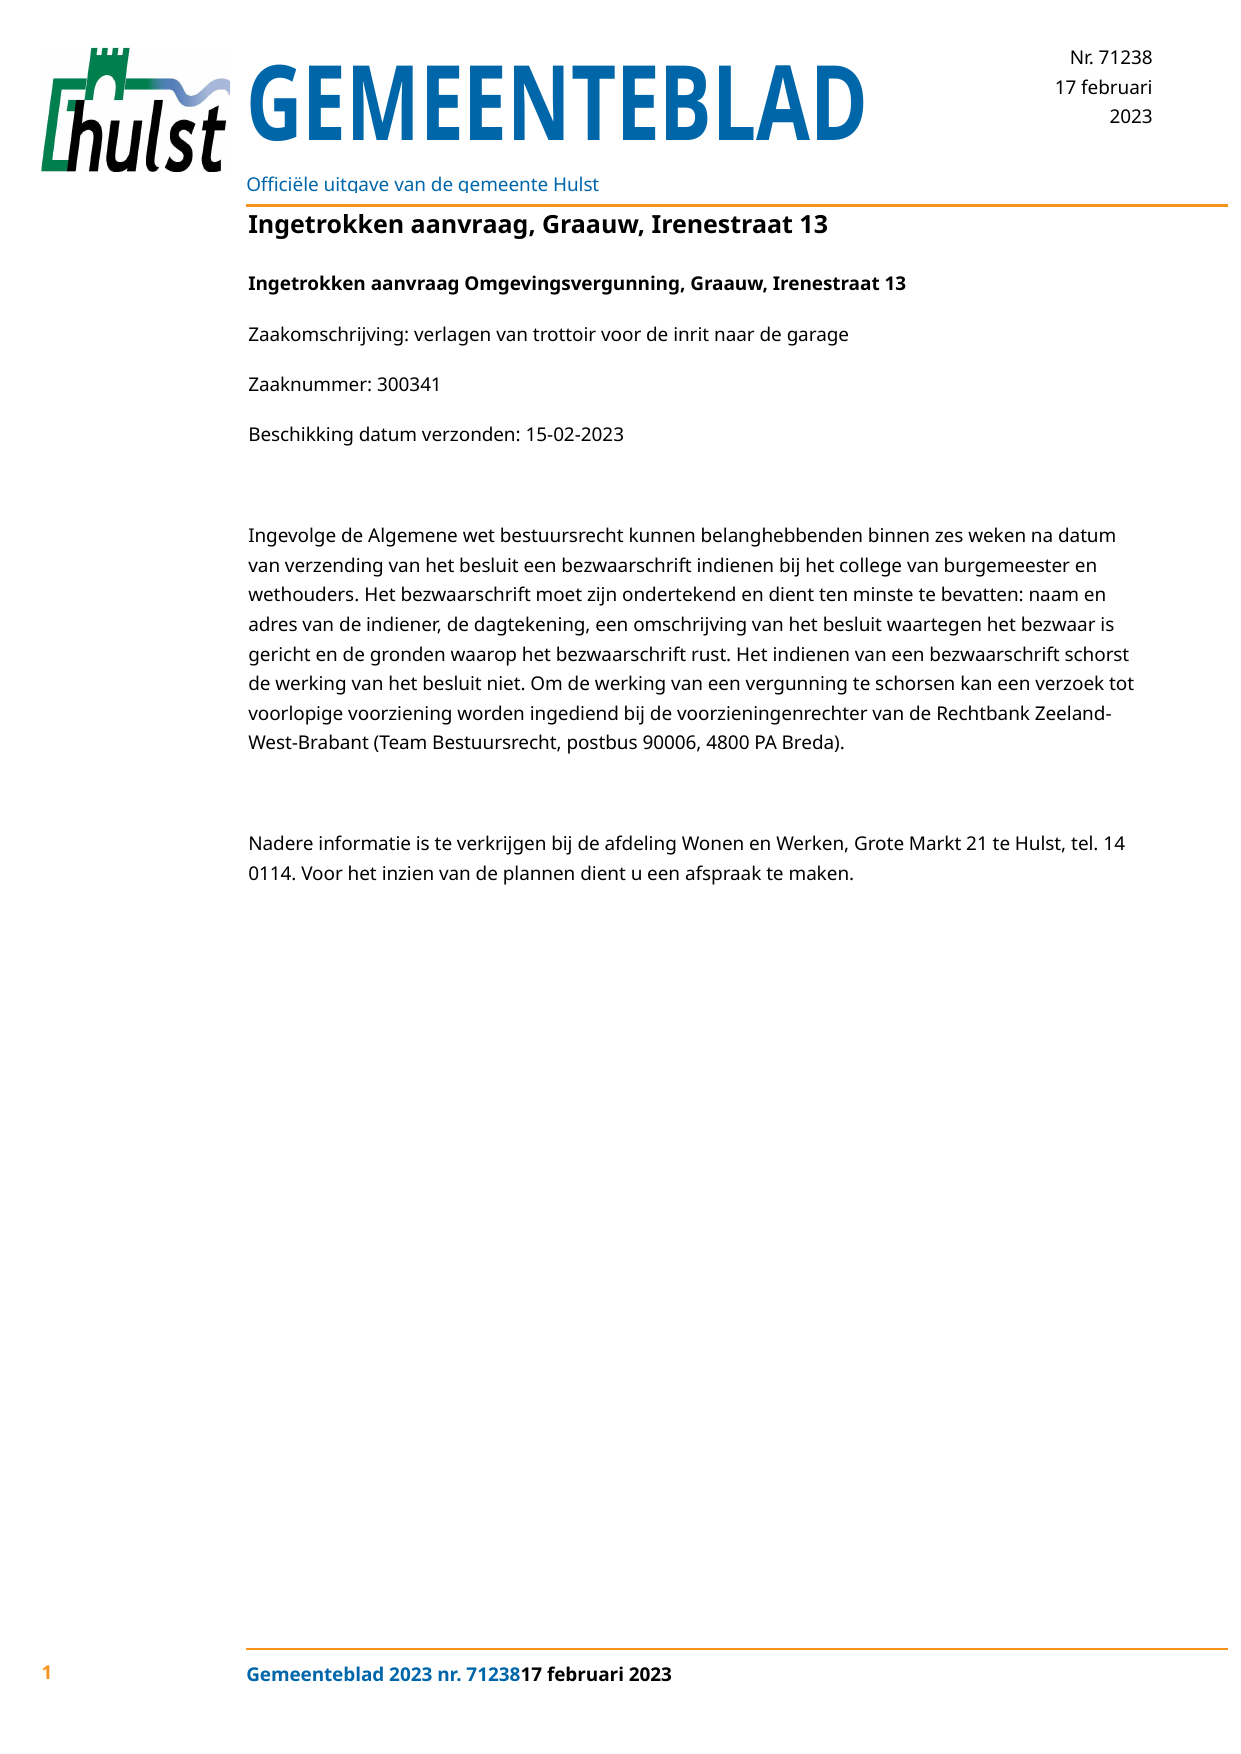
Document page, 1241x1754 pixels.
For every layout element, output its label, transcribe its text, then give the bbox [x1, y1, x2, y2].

picture [41, 47, 231, 172]
text Ingetrokken aanvraag Omgevingsvergunning, Graauw, Irenestraat 13 [248, 270, 1152, 296]
text Zaaknummer: 300341 [248, 371, 1152, 397]
text Beschikking datum verzonden: 15-02-2023 [248, 422, 1152, 447]
text Zaakomschrijving: verlagen van trottoir voor de inrit naar de garage [248, 321, 1152, 346]
text Ingetrokken aanvraag, Graauw, Irenestraat 13 [248, 207, 1152, 241]
text Nadere informatie is te verkrijgen bij de afdeling Wonen en Werken, Grote Markt 21 te Hulst, tel. 14 0114. Voor het inzien van de plannen dient u een afspraak te maken. [248, 830, 1152, 886]
text Ingevolge de Algemene wet bestuursrecht kunnen belanghebbenden binnen zes weken na datum van verzending van het besluit een bezwaarschrift indienen bij het college van burgemeester en wethouders. Het bezwaarschrift moet zijn ondertekend en dient ten minste te bevatten: naam en adres van de indiener, de dagtekening, een omschrijving van het besluit waartegen het bezwaar is gericht en de gronden waarop het bezwaarschrift rust. Het indienen van een bezwaarschrift schorst de werking van het besluit niet. Om de werking van een vergunning te schorsen kan een verzoek tot voorlopige voorziening worden ingediend bij de voorzieningenrechter van de Rechtbank Zeeland-West-Brabant (Team Bestuursrecht, postbus 90006, 4800 PA Breda). [248, 522, 1152, 755]
